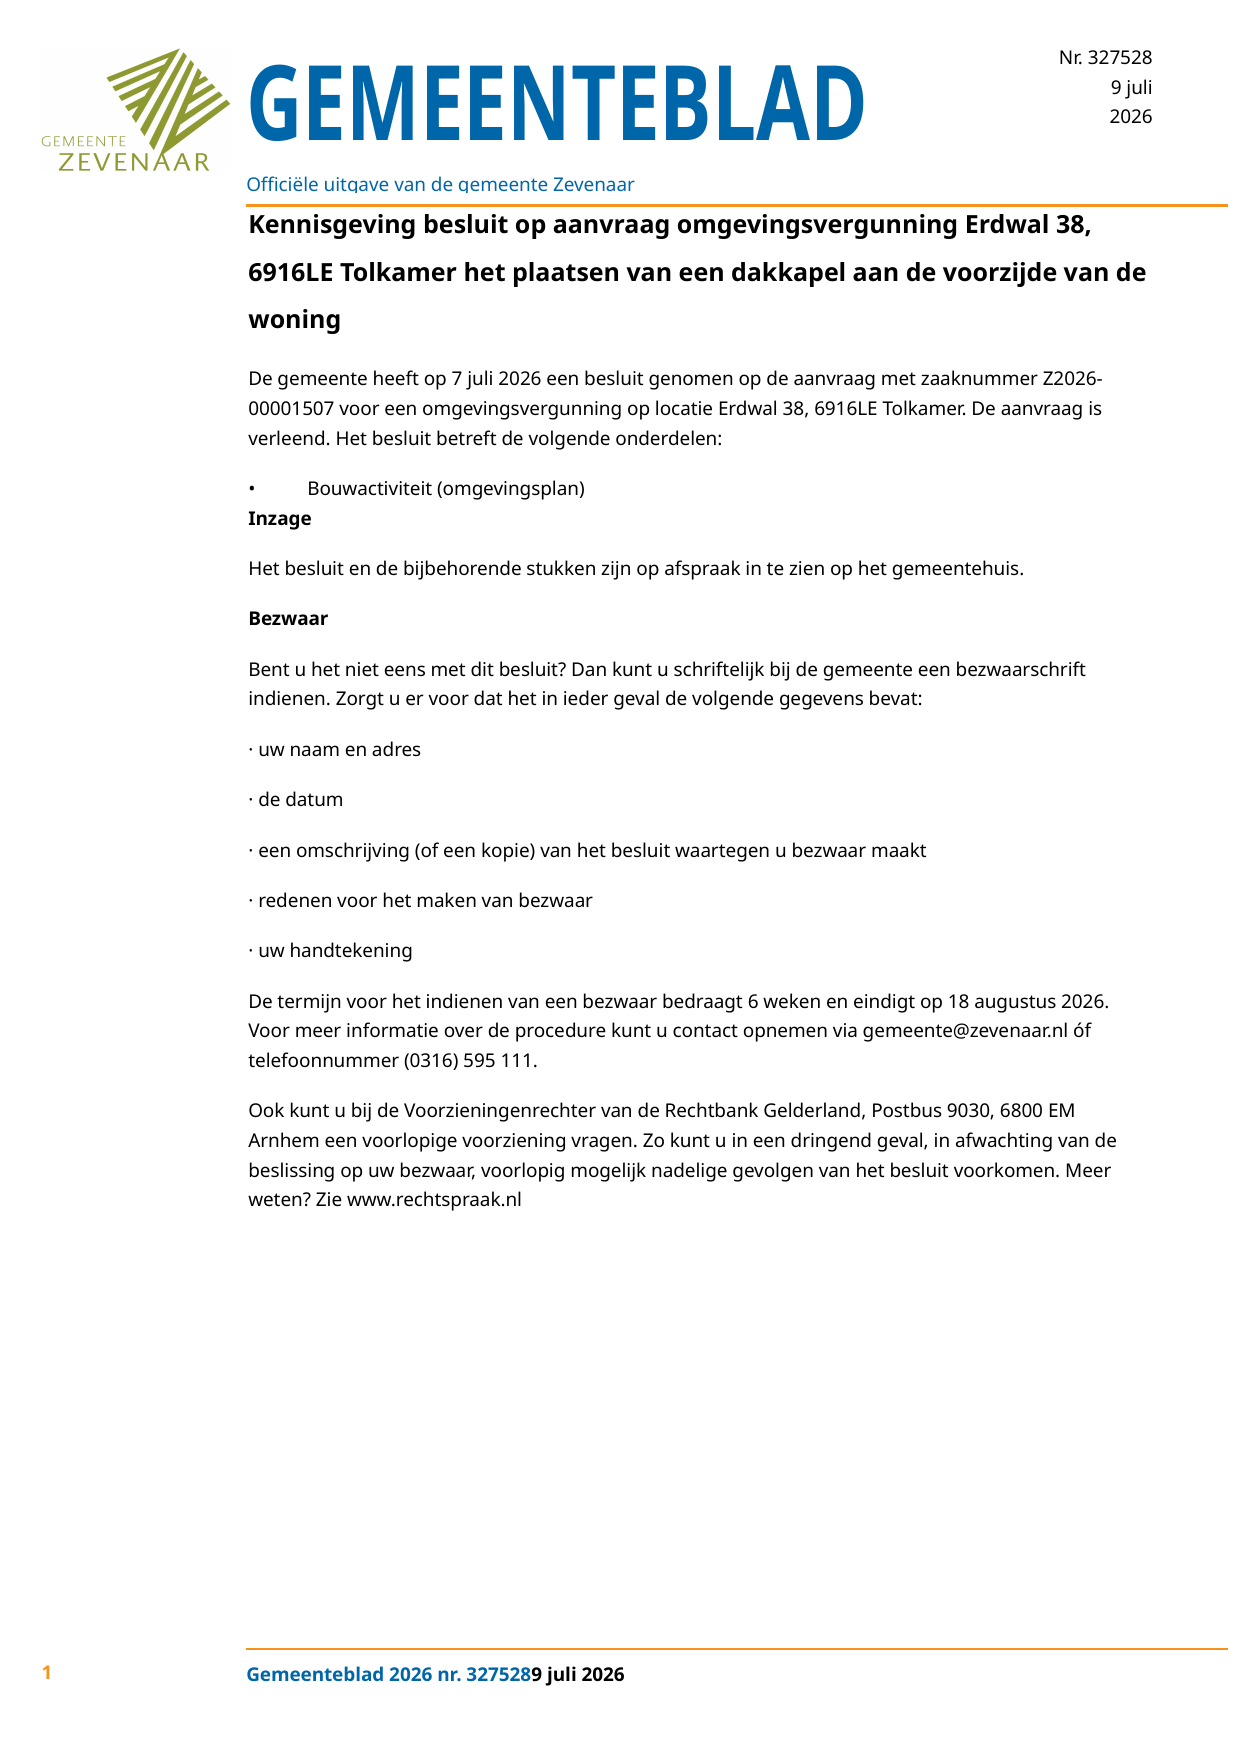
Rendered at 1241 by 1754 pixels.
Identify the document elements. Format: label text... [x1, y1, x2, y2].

text Het besluit en de bijbehorende stukken zijn op afspraak in te zien op het gemeentehuis. [248, 555, 1152, 581]
text · de datum [248, 786, 1152, 812]
picture [41, 47, 231, 172]
text De gemeente heeft op 7 juli 2026 een besluit genomen op de aanvraag met zaaknummer Z2026-00001507 voor een omgevingsvergunning op locatie Erdwal 38, 6916LE Tolkamer. De aanvraag is verleend. Het besluit betreft de volgende onderdelen: [248, 366, 1152, 450]
text Kennisgeving besluit op aanvraag omgevingsvergunning Erdwal 38, 6916LE Tolkamer het plaatsen van een dakkapel aan de voorzijde van de woning [248, 207, 1152, 336]
text Bezwaar [248, 606, 1152, 631]
text Ook kunt u bij de Voorzieningenrechter van de Rechtbank Gelderland, Postbus 9030, 6800 EM Arnhem een voorlopige voorziening vragen. Zo kunt u in een dringend geval, in afwachting van de beslissing op uw bezwaar, voorlopig mogelijk nadelige gevolgen van het besluit voorkomen. Meer weten? Zie www.rechtspraak.nl [248, 1098, 1152, 1212]
text · uw handtekening [248, 938, 1152, 963]
text Inzage [248, 505, 1152, 530]
text Bent u het niet eens met dit besluit? Dan kunt u schriftelijk bij de gemeente een bezwaarschrift indienen. Zorgt u er voor dat het in ieder geval de volgende gegevens bevat: [248, 656, 1152, 711]
text De termijn voor het indienen van een bezwaar bedraagt 6 weken en eindigt op 18 augustus 2026. Voor meer informatie over de procedure kunt u contact opnemen via gemeente@zevenaar.nl óf telefoonnummer (0316) 595 111. [248, 988, 1152, 1073]
text · redenen voor het maken van bezwaar [248, 887, 1152, 913]
list Bouwactiviteit (omgevingsplan) [248, 475, 1152, 501]
text · uw naam en adres [248, 736, 1152, 762]
text · een omschrijving (of een kopie) van het besluit waartegen u bezwaar maakt [248, 837, 1152, 862]
